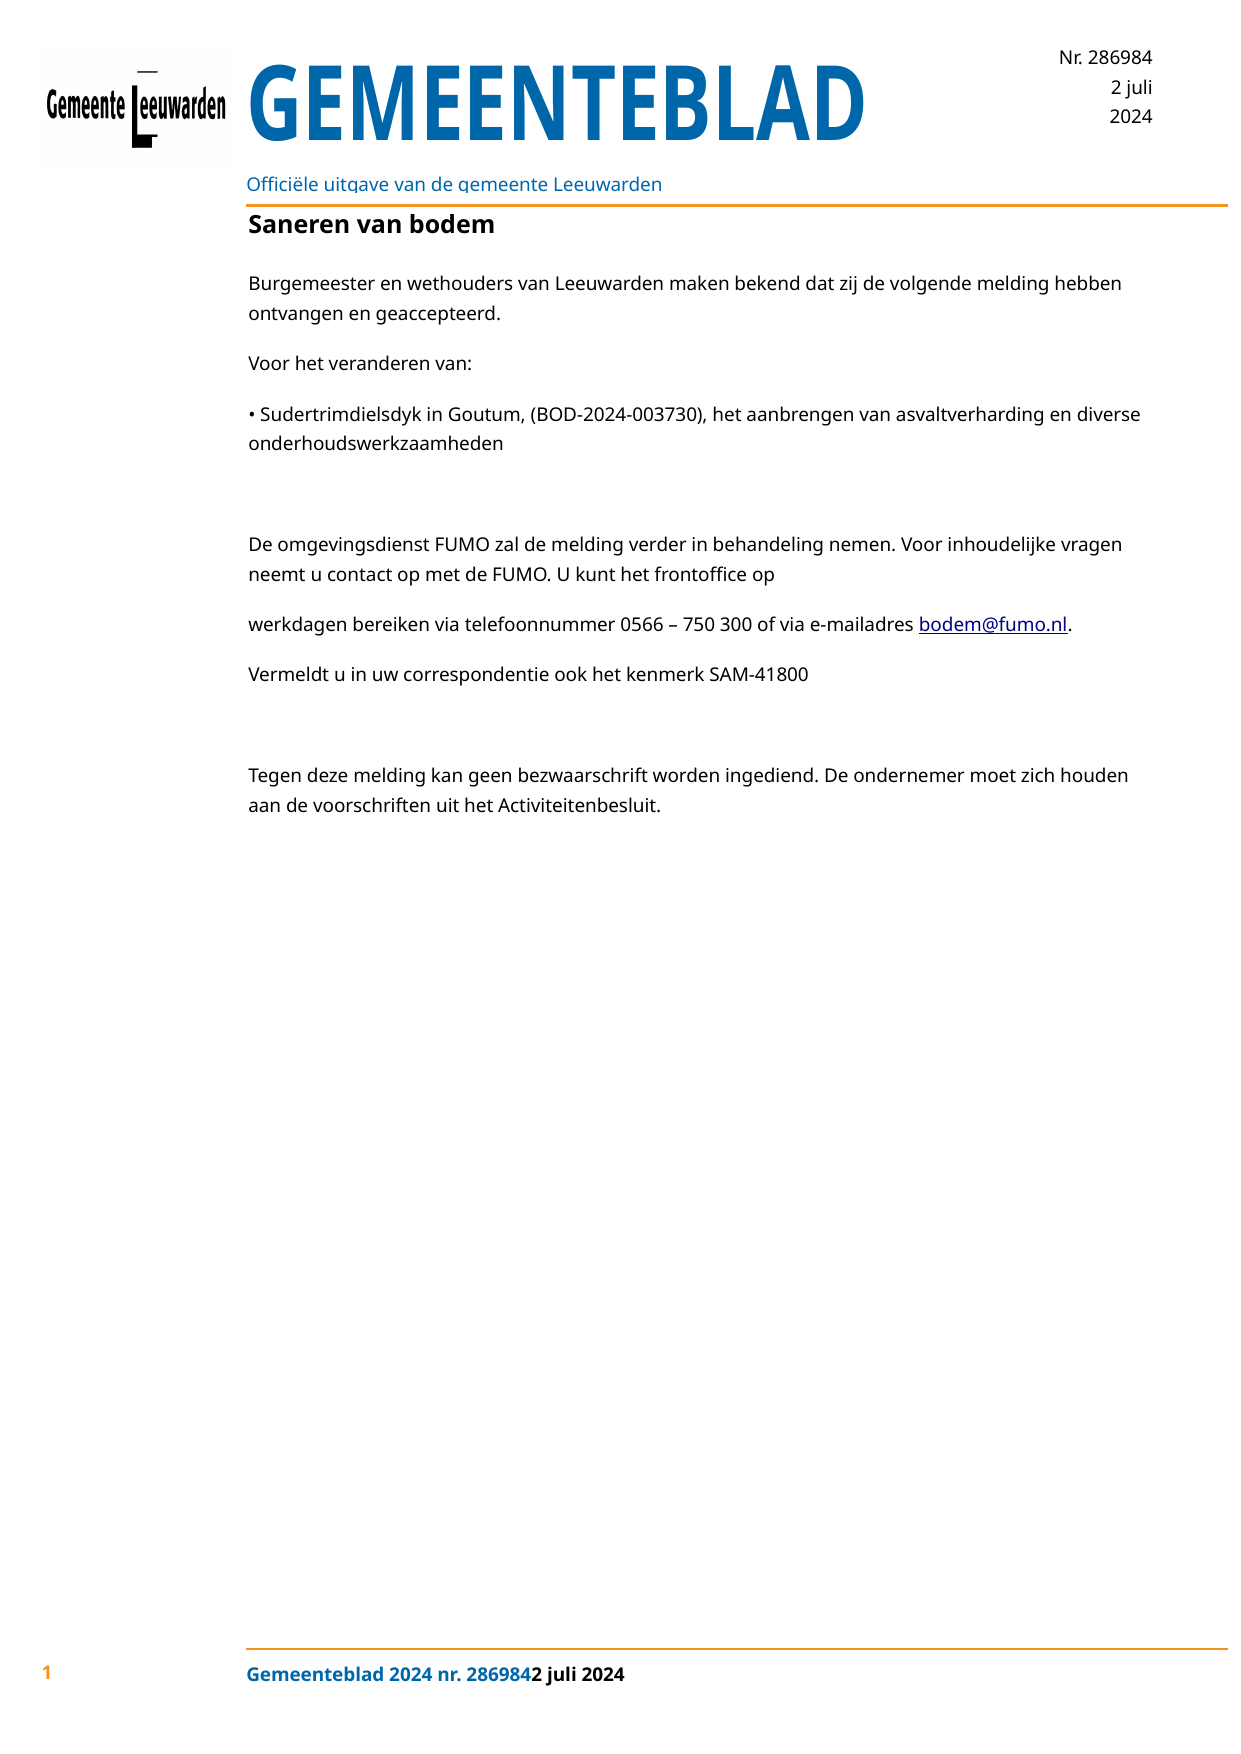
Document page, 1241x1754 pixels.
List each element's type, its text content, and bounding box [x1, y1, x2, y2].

text Burgemeester en wethouders van Leeuwarden maken bekend dat zij de volgende melding hebben ontvangen en geaccepteerd. [248, 270, 1152, 326]
text Vermeldt u in uw correspondentie ook het kenmerk SAM-41800 [248, 662, 1152, 687]
text werkdagen bereiken via telefoonnummer 0566 – 750 300 of via e-mailadres bodem@fumo.nl. [248, 611, 1152, 637]
text Tegen deze melding kan geen bezwaarschrift worden ingediend. De ondernemer moet zich houden aan de voorschriften uit het Activiteitenbesluit. [248, 762, 1152, 818]
text Saneren van bodem [248, 207, 1152, 241]
text De omgevingsdienst FUMO zal de melding verder in behandeling nemen. Voor inhoudelijke vragen neemt u contact op met de FUMO. U kunt het frontoffice op [248, 531, 1152, 586]
text Voor het veranderen van: [248, 350, 1152, 376]
picture [41, 47, 231, 172]
text • Sudertrimdielsdyk in Goutum, (BOD-2024-003730), het aanbrengen van asvaltverharding en diverse onderhoudswerkzaamheden [248, 401, 1152, 456]
